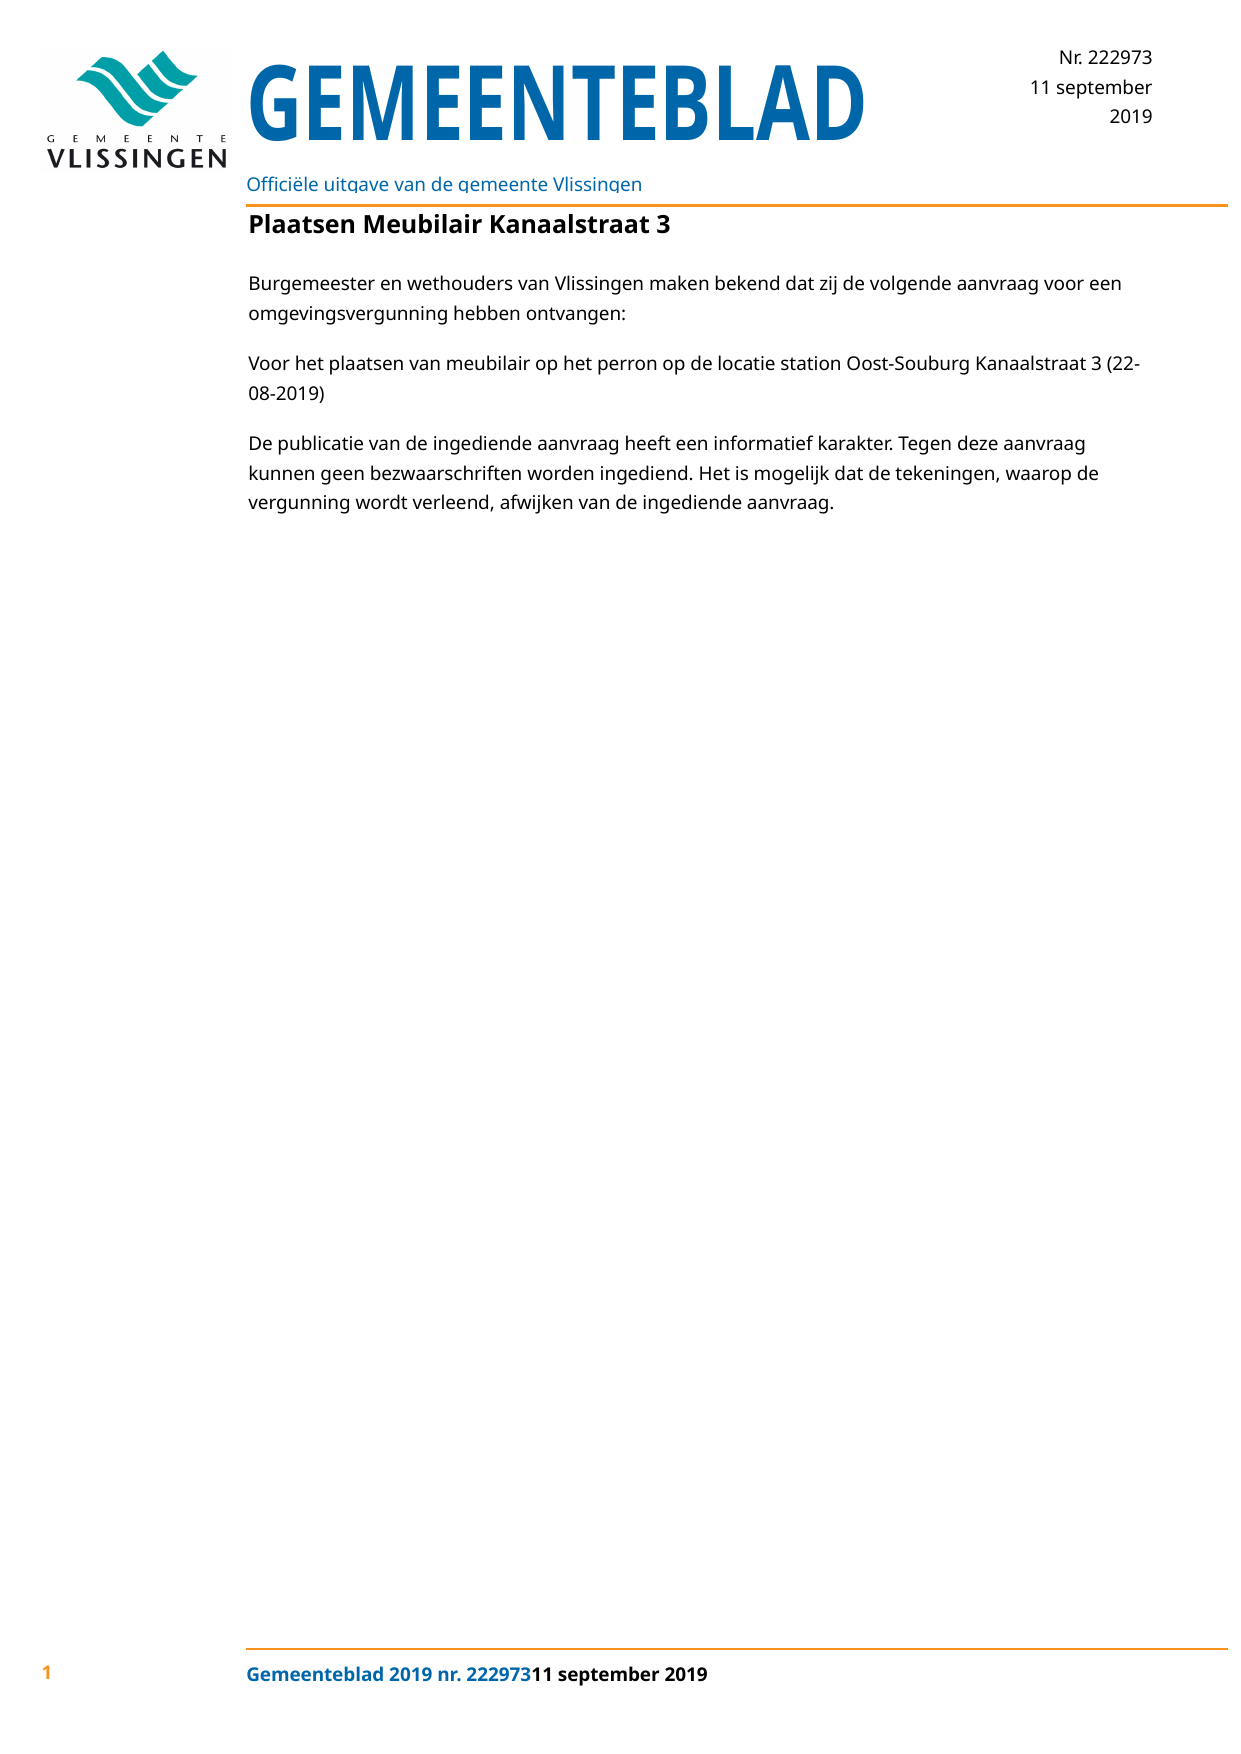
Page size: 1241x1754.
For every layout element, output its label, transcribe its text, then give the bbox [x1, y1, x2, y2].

text Plaatsen Meubilair Kanaalstraat 3 [248, 207, 1152, 241]
text Voor het plaatsen van meubilair op het perron op de locatie station Oost-Souburg Kanaalstraat 3 (22-08-2019) [248, 350, 1152, 406]
picture [41, 47, 231, 172]
text De publicatie van de ingediende aanvraag heeft een informatief karakter. Tegen deze aanvraag kunnen geen bezwaarschriften worden ingediend. Het is mogelijk dat de tekeningen, waarop de vergunning wordt verleend, afwijken van de ingediende aanvraag. [248, 430, 1152, 515]
text Burgemeester en wethouders van Vlissingen maken bekend dat zij de volgende aanvraag voor een omgevingsvergunning hebben ontvangen: [248, 270, 1152, 326]
